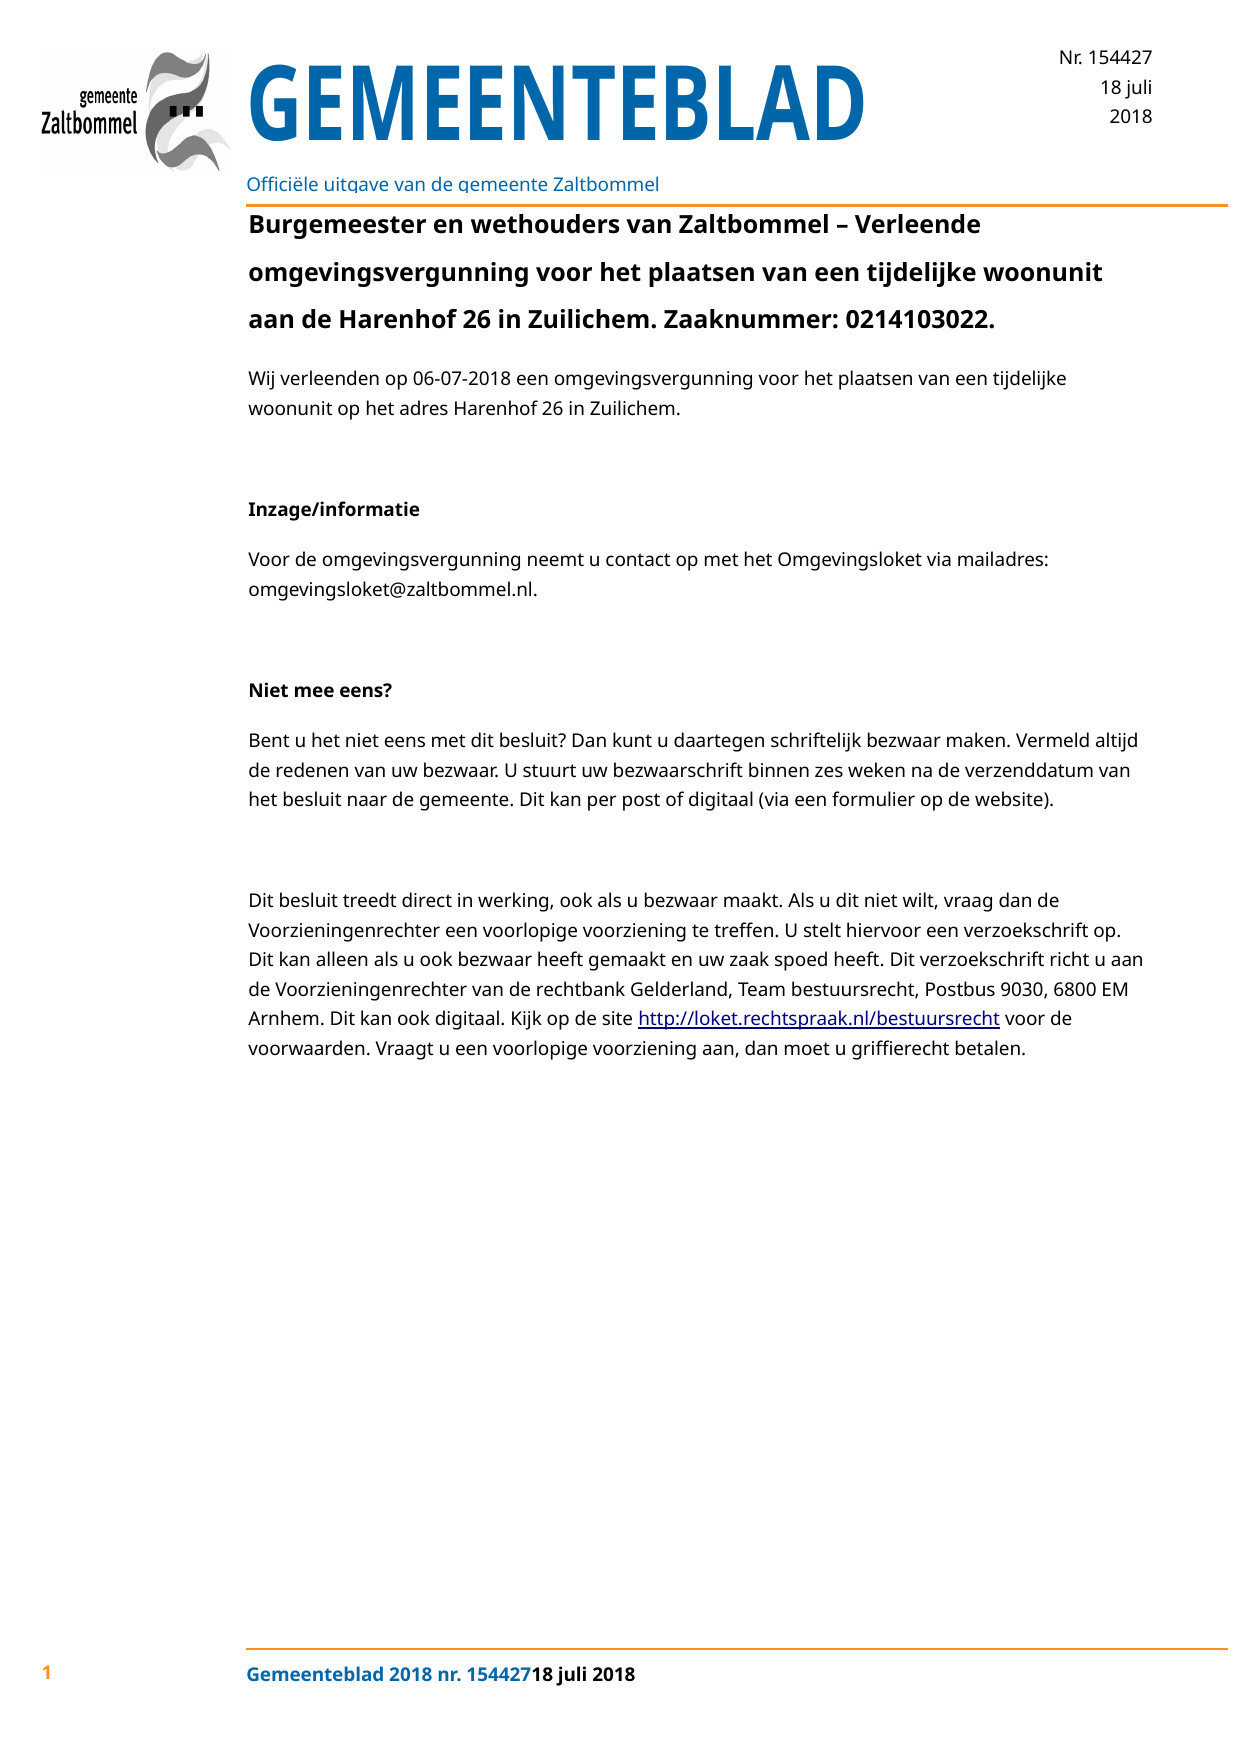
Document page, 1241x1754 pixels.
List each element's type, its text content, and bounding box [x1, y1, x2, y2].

text Bent u het niet eens met dit besluit? Dan kunt u daartegen schriftelijk bezwaar maken. Vermeld altijd de redenen van uw bezwaar. U stuurt uw bezwaarschrift binnen zes weken na de verzenddatum van het besluit naar de gemeente. Dit kan per post of digitaal (via een formulier op de website). [248, 727, 1152, 812]
text Wij verleenden op 06-07-2018 een omgevingsvergunning voor het plaatsen van een tijdelijke woonunit op het adres Harenhof 26 in Zuilichem. [248, 366, 1152, 421]
text Niet mee eens? [248, 677, 1152, 702]
text Voor de omgevingsvergunning neemt u contact op met het Omgevingsloket via mailadres: omgevingsloket@zaltbommel.nl. [248, 546, 1152, 602]
text Inzage/informatie [248, 496, 1152, 522]
picture [41, 47, 231, 172]
text Dit besluit treedt direct in werking, ook als u bezwaar maakt. Als u dit niet wilt, vraag dan de Voorzieningenrechter een voorlopige voorziening te treffen. U stelt hiervoor een verzoekschrift op. Dit kan alleen als u ook bezwaar heeft gemaakt en uw zaak spoed heeft. Dit verzoekschrift richt u aan de Voorzieningenrechter van de rechtbank Gelderland, Team bestuursrecht, Postbus 9030, 6800 EM Arnhem. Dit kan ook digitaal. Kijk op de site http://loket.rechtspraak.nl/bestuursrecht voor de voorwaarden. Vraagt u een voorlopige voorziening aan, dan moet u griffierecht betalen. [248, 887, 1152, 1061]
text Burgemeester en wethouders van Zaltbommel – Verleende omgevingsvergunning voor het plaatsen van een tijdelijke woonunit aan de Harenhof 26 in Zuilichem. Zaaknummer: 0214103022. [248, 207, 1152, 336]
